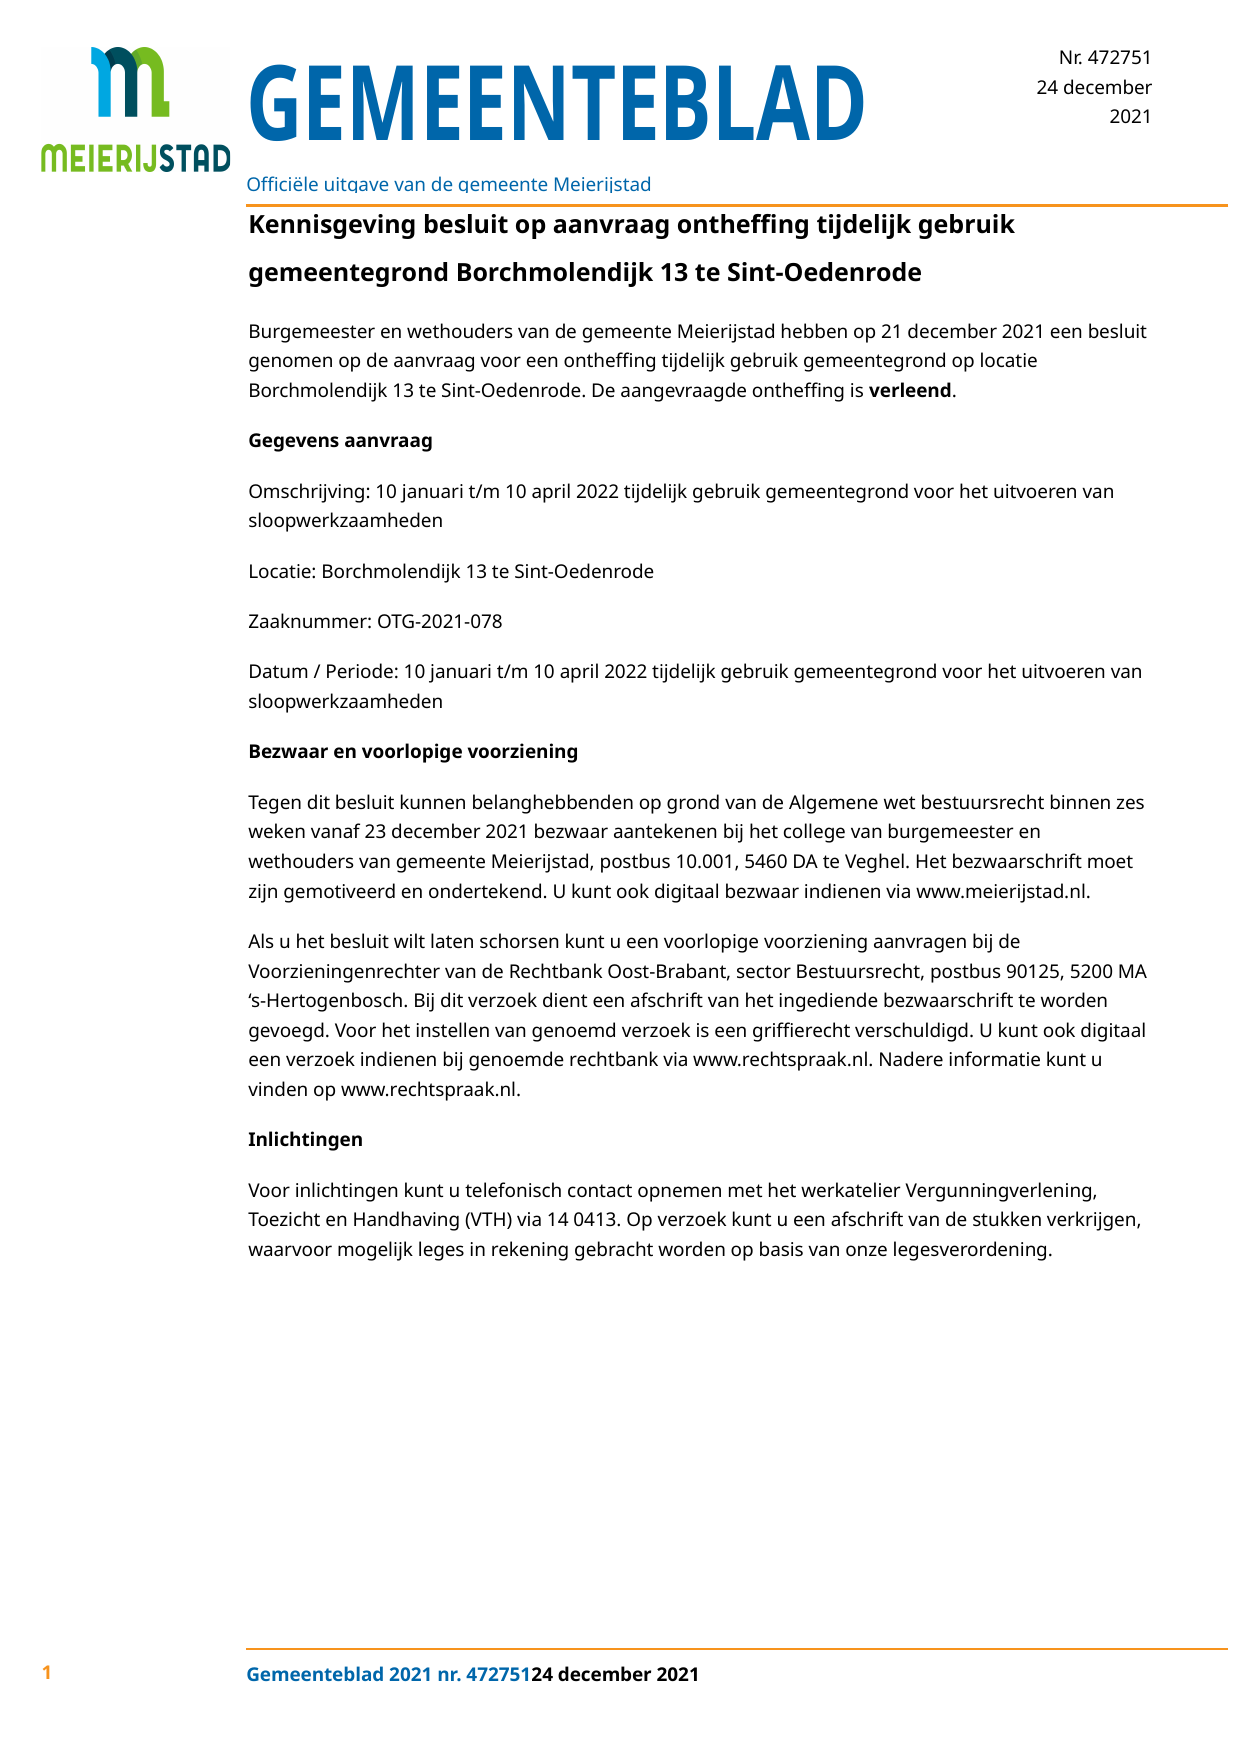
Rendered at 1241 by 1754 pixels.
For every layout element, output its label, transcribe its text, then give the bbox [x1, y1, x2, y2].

text Inlichtingen [248, 1127, 1152, 1152]
text Kennisgeving besluit op aanvraag ontheffing tijdelijk gebruik gemeentegrond Borchmolendijk 13 te Sint-Oedenrode [248, 207, 1152, 288]
text Datum / Periode: 10 januari t/m 10 april 2022 tijdelijk gebruik gemeentegrond voor het uitvoeren van sloopwerkzaamheden [248, 659, 1152, 714]
text Tegen dit besluit kunnen belanghebbenden op grond van de Algemene wet bestuursrecht binnen zes weken vanaf 23 december 2021 bezwaar aantekenen bij het college van burgemeester en wethouders van gemeente Meierijstad, postbus 10.001, 5460 DA te Veghel. Het bezwaarschrift moet zijn gemotiveerd en ondertekend. U kunt ook digitaal bezwaar indienen via www.meierijstad.nl. [248, 789, 1152, 904]
text Voor inlichtingen kunt u telefonisch contact opnemen met het werkatelier Vergunningverlening, Toezicht en Handhaving (VTH) via 14 0413. Op verzoek kunt u een afschrift van de stukken verkrijgen, waarvoor mogelijk leges in rekening gebracht worden op basis van onze legesverordening. [248, 1177, 1152, 1262]
text Gegevens aanvraag [248, 427, 1152, 453]
text Als u het besluit wilt laten schorsen kunt u een voorlopige voorziening aanvragen bij de Voorzieningenrechter van de Rechtbank Oost-Brabant, sector Bestuursrecht, postbus 90125, 5200 MA ‘s-Hertogenbosch. Bij dit verzoek dient een afschrift van het ingediende bezwaarschrift te worden gevoegd. Voor het instellen van genoemd verzoek is een griffierecht verschuldigd. U kunt ook digitaal een verzoek indienen bij genoemde rechtbank via www.rechtspraak.nl. Nadere informatie kunt u vinden op www.rechtspraak.nl. [248, 928, 1152, 1102]
picture [41, 47, 231, 172]
text Bezwaar en voorlopige voorziening [248, 739, 1152, 764]
text Burgemeester en wethouders van de gemeente Meierijstad hebben op 21 december 2021 een besluit genomen op de aanvraag voor een ontheffing tijdelijk gebruik gemeentegrond op locatie Borchmolendijk 13 te Sint-Oedenrode. De aangevraagde ontheffing is verleend. [248, 318, 1152, 403]
text Locatie: Borchmolendijk 13 te Sint-Oedenrode [248, 558, 1152, 584]
text Zaaknummer: OTG-2021-078 [248, 608, 1152, 634]
text Omschrijving: 10 januari t/m 10 april 2022 tijdelijk gebruik gemeentegrond voor het uitvoeren van sloopwerkzaamheden [248, 478, 1152, 533]
